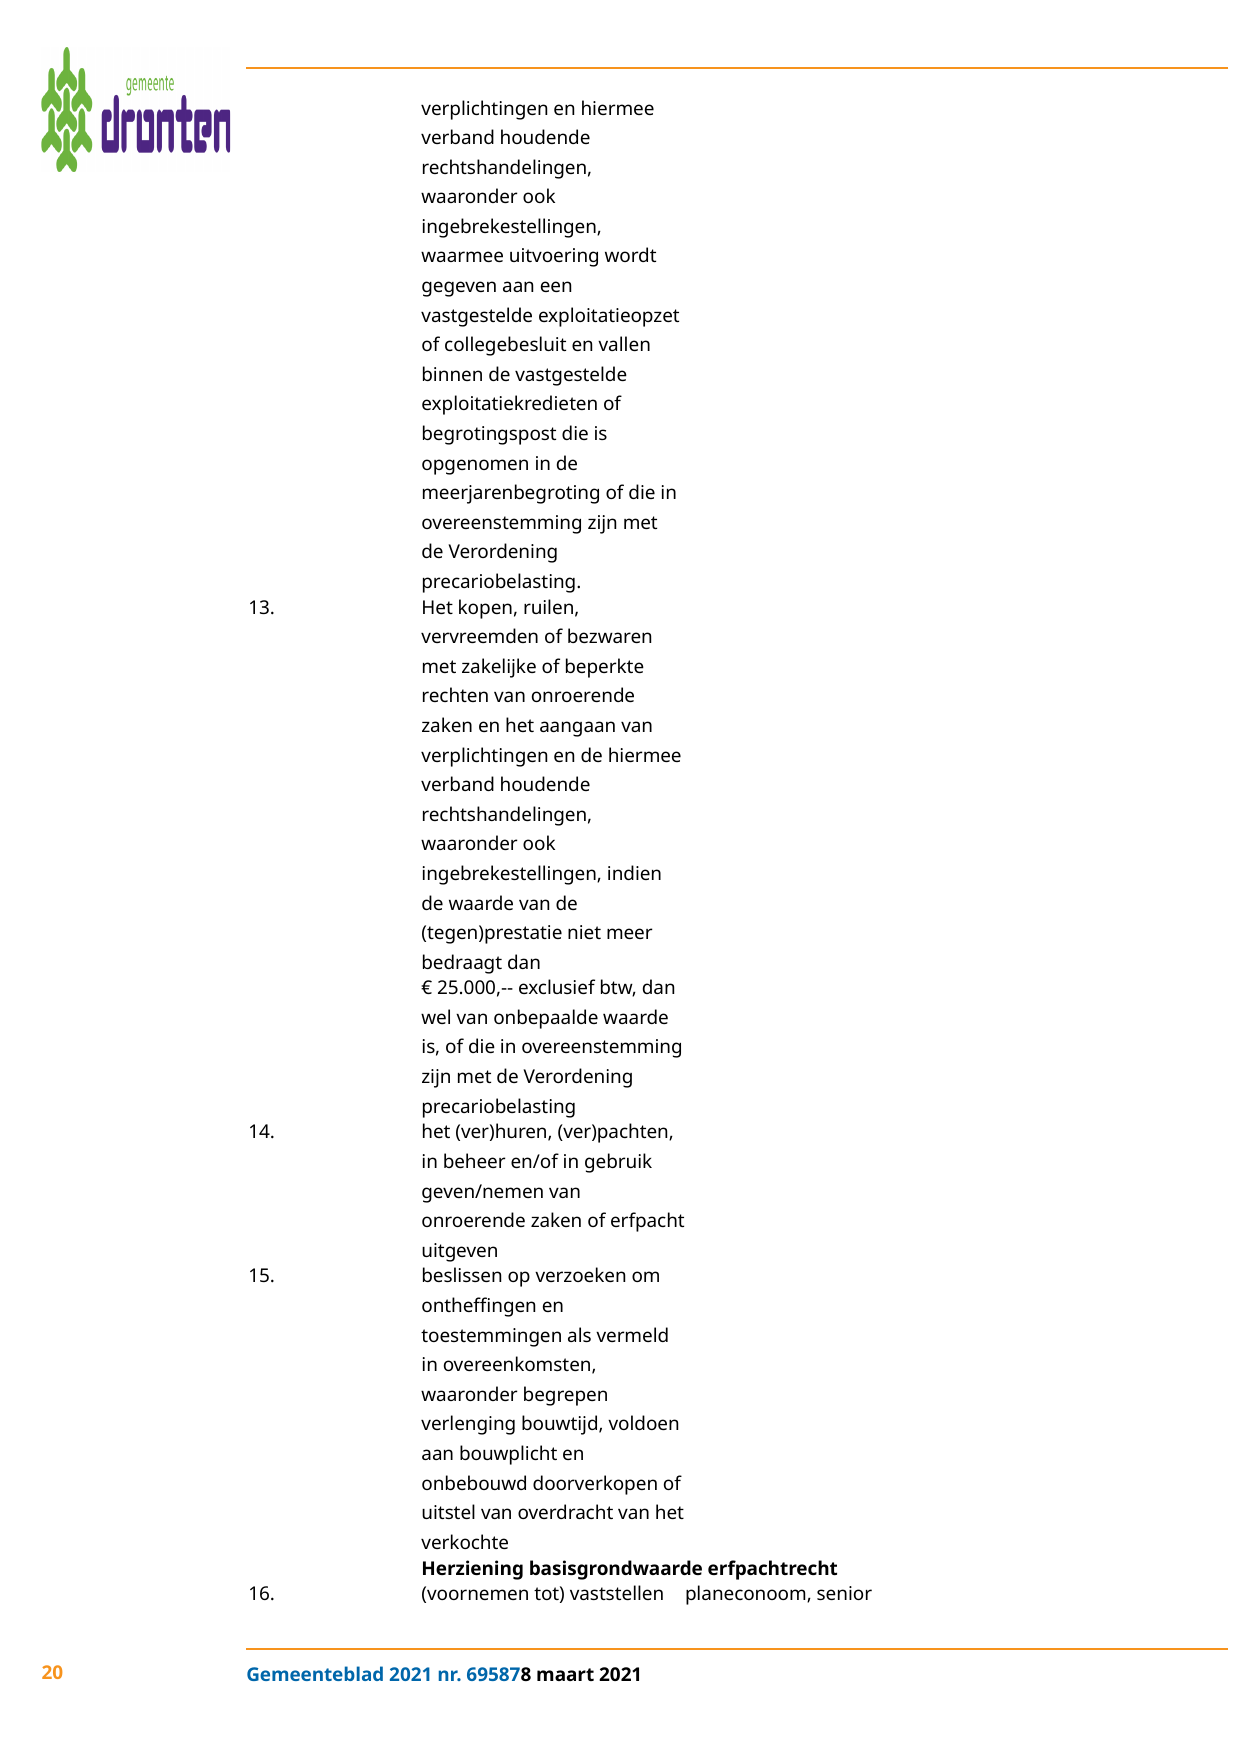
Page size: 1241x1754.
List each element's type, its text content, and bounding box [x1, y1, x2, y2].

table_cell [248, 95, 421, 594]
table_cell [896, 1580, 1152, 1606]
picture [41, 47, 231, 172]
table_cell (voornemen tot) vaststellen [421, 1580, 685, 1606]
table_cell Het kopen, ruilen, vervreemden of bezwaren met zakelijke of beperkte rechten van onroerende zaken en het aangaan van verplichtingen en de hiermee verband houdende rechtshandelingen, waaronder ook ingebrekestellingen, indien de waarde van de (tegen)prestatie niet meer bedraagt dan [421, 594, 685, 974]
table_cell Herziening basisgrondwaarde erfpachtrecht [421, 1555, 1152, 1580]
table_cell [685, 95, 896, 1555]
table_cell [896, 95, 1152, 1555]
table_cell [248, 1555, 421, 1580]
table_cell het (ver)huren, (ver)pachten, in beheer en/of in gebruik geven/nemen van onroerende zaken of erfpacht uitgeven [421, 1119, 685, 1263]
table_cell 14. [248, 1119, 421, 1263]
table_cell verplichtingen en hiermee verband houdende rechtshandelingen, waaronder ook ingebrekestellingen, waarmee uitvoering wordt gegeven aan een vastgestelde exploitatieopzet of collegebesluit en vallen binnen de vastgestelde exploitatiekredieten of begrotingspost die is opgenomen in de meerjarenbegroting of die in overeenstemming zijn met de Verordening precariobelasting. [421, 95, 685, 594]
table_cell planeconoom, senior [685, 1580, 896, 1606]
table_cell [248, 975, 421, 1119]
table_cell 15. [248, 1263, 421, 1555]
table_cell 16. [248, 1580, 421, 1606]
table_cell beslissen op verzoeken om ontheffingen en toestemmingen als vermeld in overeenkomsten, waaronder begrepen verlenging bouwtijd, voldoen aan bouwplicht en onbebouwd doorverkopen of uitstel van overdracht van het verkochte [421, 1263, 685, 1555]
table_cell € 25.000,-- exclusief btw, dan wel van onbepaalde waarde is, of die in overeenstemming zijn met de Verordening precariobelasting [421, 975, 685, 1119]
table_cell 13. [248, 594, 421, 974]
